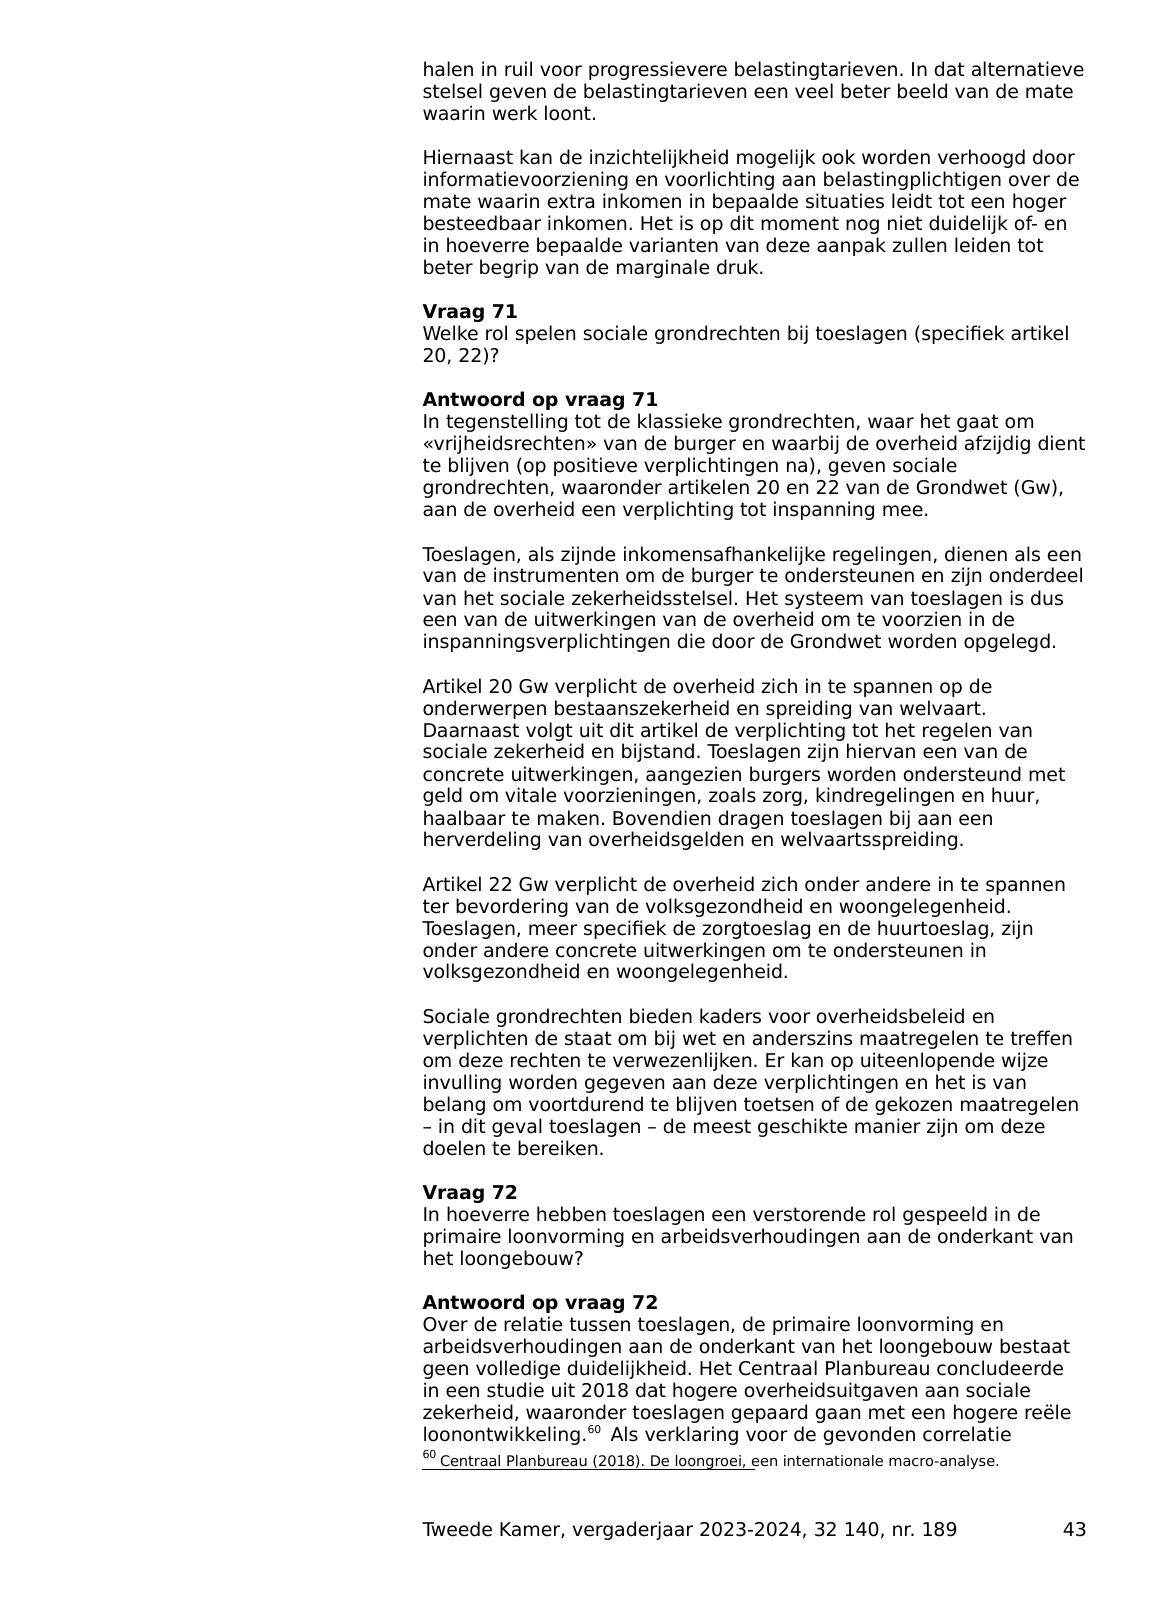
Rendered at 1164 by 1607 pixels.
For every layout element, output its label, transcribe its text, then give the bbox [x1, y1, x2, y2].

text Antwoord op vraag 72 [422, 1292, 1087, 1314]
text halen in ruil voor progressievere belastingtarieven. In dat alternatieve stelsel geven de belastingtarieven een veel beter beeld van de mate waarin werk loont. [422, 59, 1087, 125]
text In hoeverre hebben toeslagen een verstorende rol gespeeld in de primaire loonvorming en arbeidsverhoudingen aan de onderkant van het loongebouw? [422, 1204, 1087, 1269]
text Artikel 20 Gw verplicht de overheid zich in te spannen op de onderwerpen bestaanszekerheid en spreiding van welvaart. Daarnaast volgt uit dit artikel de verplichting tot het regelen van sociale zekerheid en bijstand. Toeslagen zijn hiervan een van de concrete uitwerkingen, aangezien burgers worden ondersteund met geld om vitale voorzieningen, zoals zorg, kindregelingen en huur, haalbaar te maken. Bovendien dragen toeslagen bij aan een herverdeling van overheidsgelden en welvaartsspreiding. [422, 676, 1087, 851]
text Antwoord op vraag 71 [422, 389, 1087, 411]
text Vraag 72 [422, 1182, 1087, 1204]
text Over de relatie tussen toeslagen, de primaire loonvorming en arbeidsverhoudingen aan de onderkant van het loongebouw bestaat geen volledige duidelijkheid. Het Centraal Planbureau concludeerde in een studie uit 2018 dat hogere overheidsuitgaven aan sociale zekerheid, waaronder toeslagen gepaard gaan met een hogere reële loonontwikkeling. Als verklaring voor de gevonden correlatie [422, 1314, 1087, 1446]
text Artikel 22 Gw verplicht de overheid zich onder andere in te spannen ter bevordering van de volksgezondheid en woongelegenheid. Toeslagen, meer specifiek de zorgtoeslag en de huurtoeslag, zijn onder andere concrete uitwerkingen om te ondersteunen in volksgezondheid en woongelegenheid. [422, 873, 1087, 983]
text Hiernaast kan de inzichtelijkheid mogelijk ook worden verhoogd door informatievoorziening en voorlichting aan belastingplichtigen over de mate waarin extra inkomen in bepaalde situaties leidt tot een hoger besteedbaar inkomen. Het is op dit moment nog niet duidelijk of- en in hoeverre bepaalde varianten van deze aanpak zullen leiden tot beter begrip van de marginale druk. [422, 147, 1087, 279]
text Toeslagen, als zijnde inkomensafhankelijke regelingen, dienen als een van de instrumenten om de burger te ondersteunen en zijn onderdeel van het sociale zekerheidsstelsel. Het systeem van toeslagen is dus een van de uitwerkingen van de overheid om te voorzien in de inspanningsverplichtingen die door de Grondwet worden opgelegd. [422, 543, 1087, 653]
text Centraal Planbureau (2018). De loongroei, een internationale macro-analyse. [422, 1448, 1087, 1471]
text In tegenstelling tot de klassieke grondrechten, waar het gaat om «vrijheidsrechten» van de burger en waarbij de overheid afzijdig dient te blijven (op positieve verplichtingen na), geven sociale grondrechten, waaronder artikelen 20 en 22 van de Grondwet (Gw), aan de overheid een verplichting tot inspanning mee. [422, 411, 1087, 521]
text Sociale grondrechten bieden kaders voor overheidsbeleid en verplichten de staat om bij wet en anderszins maatregelen te treffen om deze rechten te verwezenlijken. Er kan op uiteenlopende wijze invulling worden gegeven aan deze verplichtingen en het is van belang om voortdurend te blijven toetsen of de gekozen maatregelen – in dit geval toeslagen – de meest geschikte manier zijn om deze doelen te bereiken. [422, 1006, 1087, 1159]
text Vraag 71 [422, 301, 1087, 323]
text Welke rol spelen sociale grondrechten bij toeslagen (specifiek artikel 20, 22)? [422, 323, 1087, 367]
